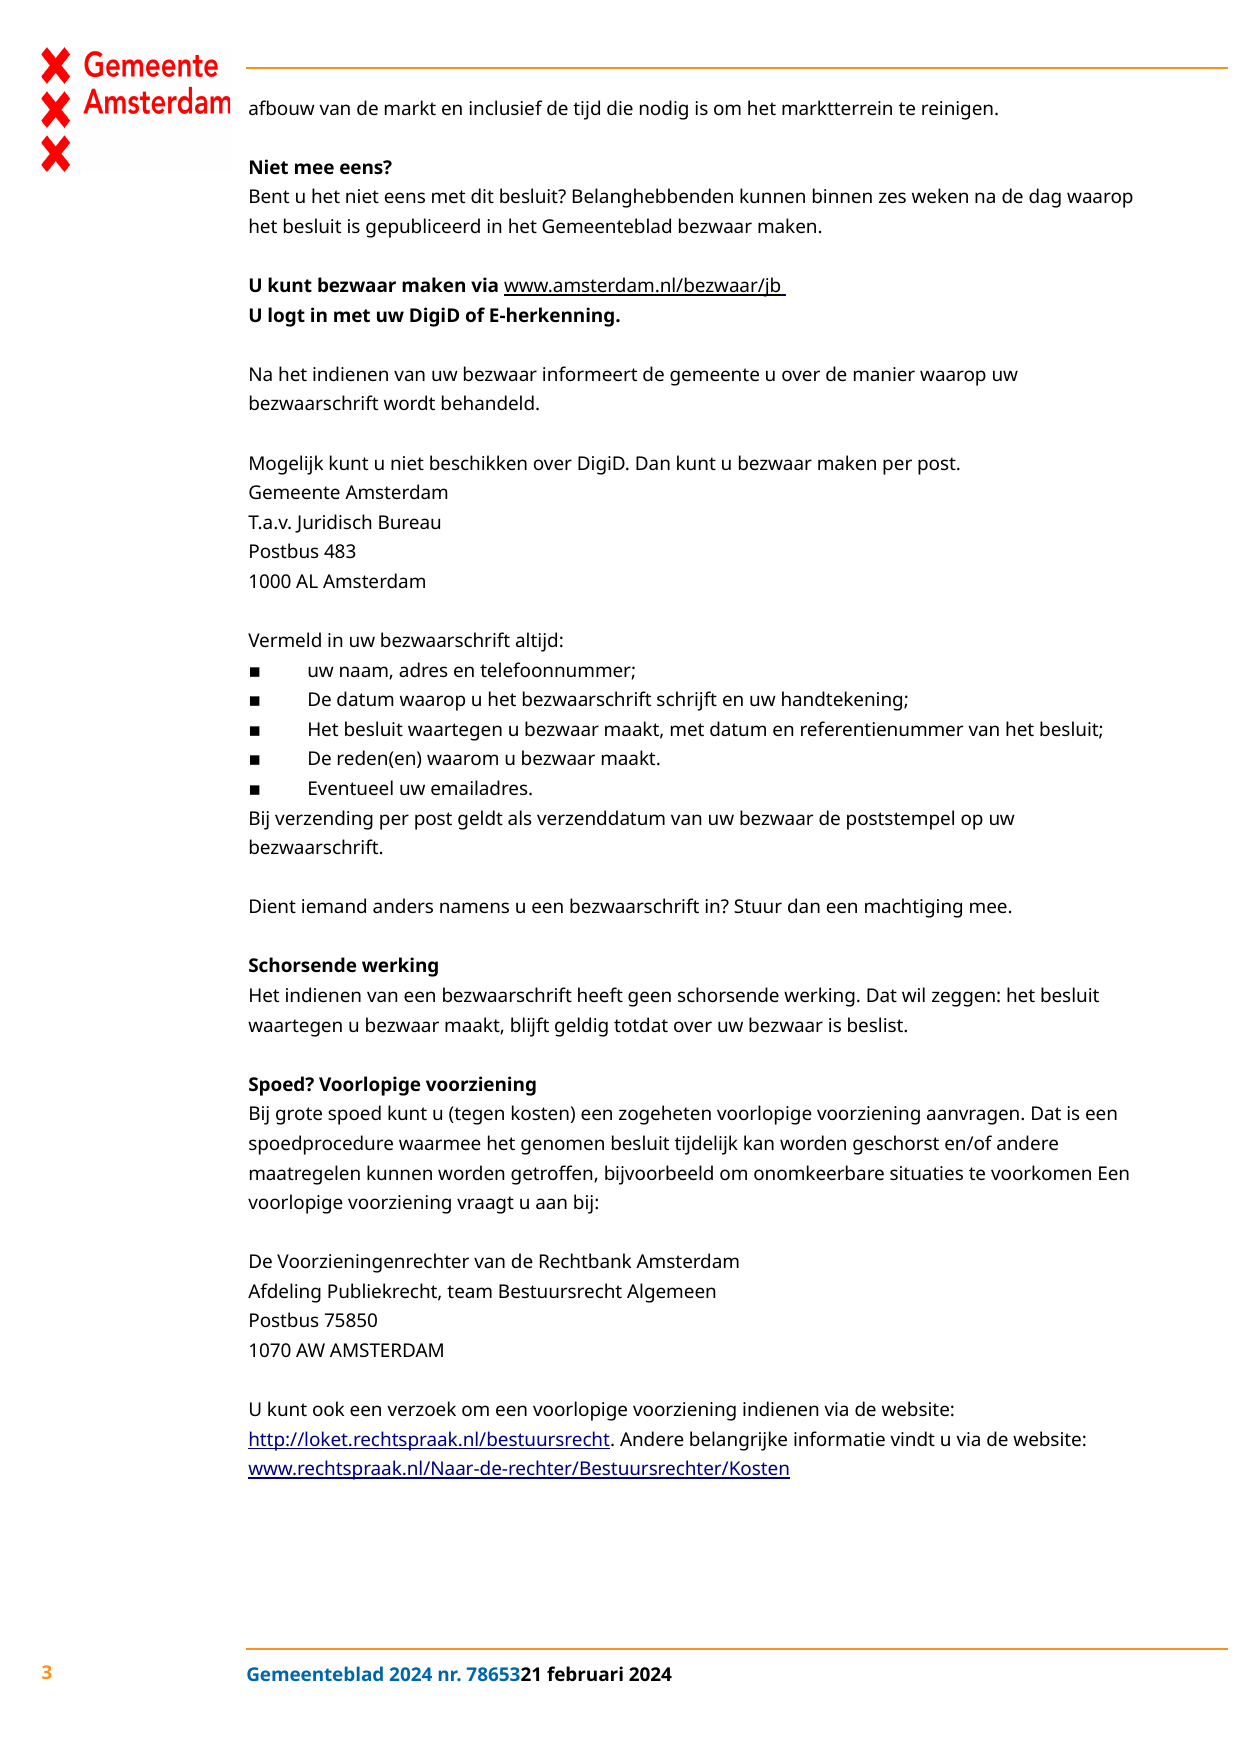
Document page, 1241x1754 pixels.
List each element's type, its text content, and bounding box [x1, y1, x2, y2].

text Mogelijk kunt u niet beschikken over DigiD. Dan kunt u bezwaar maken per post. [248, 450, 1152, 476]
text Het indienen van een bezwaarschrift heeft geen schorsende werking. Dat wil zeggen: het besluit waartegen u bezwaar maakt, blijft geldig totdat over uw bezwaar is beslist. [248, 982, 1152, 1038]
list Het besluit waartegen u bezwaar maakt, met datum en referentienummer van het besluit; [248, 716, 1152, 742]
text Vermeld in uw bezwaarschrift altijd: [248, 627, 1152, 653]
text afbouw van de markt en inclusief de tijd die nodig is om het marktterrein te reinigen. [248, 95, 1152, 121]
text Schorsende werking [248, 953, 1152, 978]
text Postbus 483 [248, 538, 1152, 564]
list De reden(en) waarom u bezwaar maakt. [248, 746, 1152, 771]
text U logt in met uw DigiD of E-herkenning. [248, 302, 1152, 328]
text Bij verzending per post geldt als verzenddatum van uw bezwaar de poststempel op uw bezwaarschrift. [248, 805, 1152, 860]
text Niet mee eens? [248, 154, 1152, 180]
text 1000 AL Amsterdam [248, 568, 1152, 594]
text U kunt ook een verzoek om een voorlopige voorziening indienen via de website: http://loket.rechtspraak.nl/bestuursrecht. Andere belangrijke informatie vindt u via de website: www.rechtspraak.nl/Naar-de-rechter/Bestuursrechter/Kosten [248, 1396, 1152, 1481]
text De Voorzieningenrechter van de Rechtbank Amsterdam [248, 1248, 1152, 1274]
text Postbus 75850 [248, 1308, 1152, 1333]
text 1070 AW AMSTERDAM [248, 1337, 1152, 1363]
picture [41, 47, 231, 172]
text Na het indienen van uw bezwaar informeert de gemeente u over de manier waarop uw bezwaarschrift wordt behandeld. [248, 361, 1152, 416]
text Gemeente Amsterdam [248, 479, 1152, 505]
text Afdeling Publiekrecht, team Bestuursrecht Algemeen [248, 1278, 1152, 1304]
text T.a.v. Juridisch Bureau [248, 509, 1152, 535]
list uw naam, adres en telefoonnummer; [248, 657, 1152, 683]
text Dient iemand anders namens u een bezwaarschrift in? Stuur dan een machtiging mee. [248, 893, 1152, 919]
text Bij grote spoed kunt u (tegen kosten) een zogeheten voorlopige voorziening aanvragen. Dat is een spoedprocedure waarmee het genomen besluit tijdelijk kan worden geschorst en/of andere maatregelen kunnen worden getroffen, bijvoorbeeld om onomkeerbare situaties te voorkomen Een voorlopige voorziening vraagt u aan bij: [248, 1101, 1152, 1215]
text Bent u het niet eens met dit besluit? Belanghebbenden kunnen binnen zes weken na de dag waarop het besluit is gepubliceerd in het Gemeenteblad bezwaar maken. [248, 183, 1152, 239]
list Eventueel uw emailadres. [248, 775, 1152, 801]
text U kunt bezwaar maken via www.amsterdam.nl/bezwaar/jb [248, 272, 1152, 298]
text Spoed? Voorlopige voorziening [248, 1071, 1152, 1097]
list De datum waarop u het bezwaarschrift schrijft en uw handtekening; [248, 686, 1152, 712]
